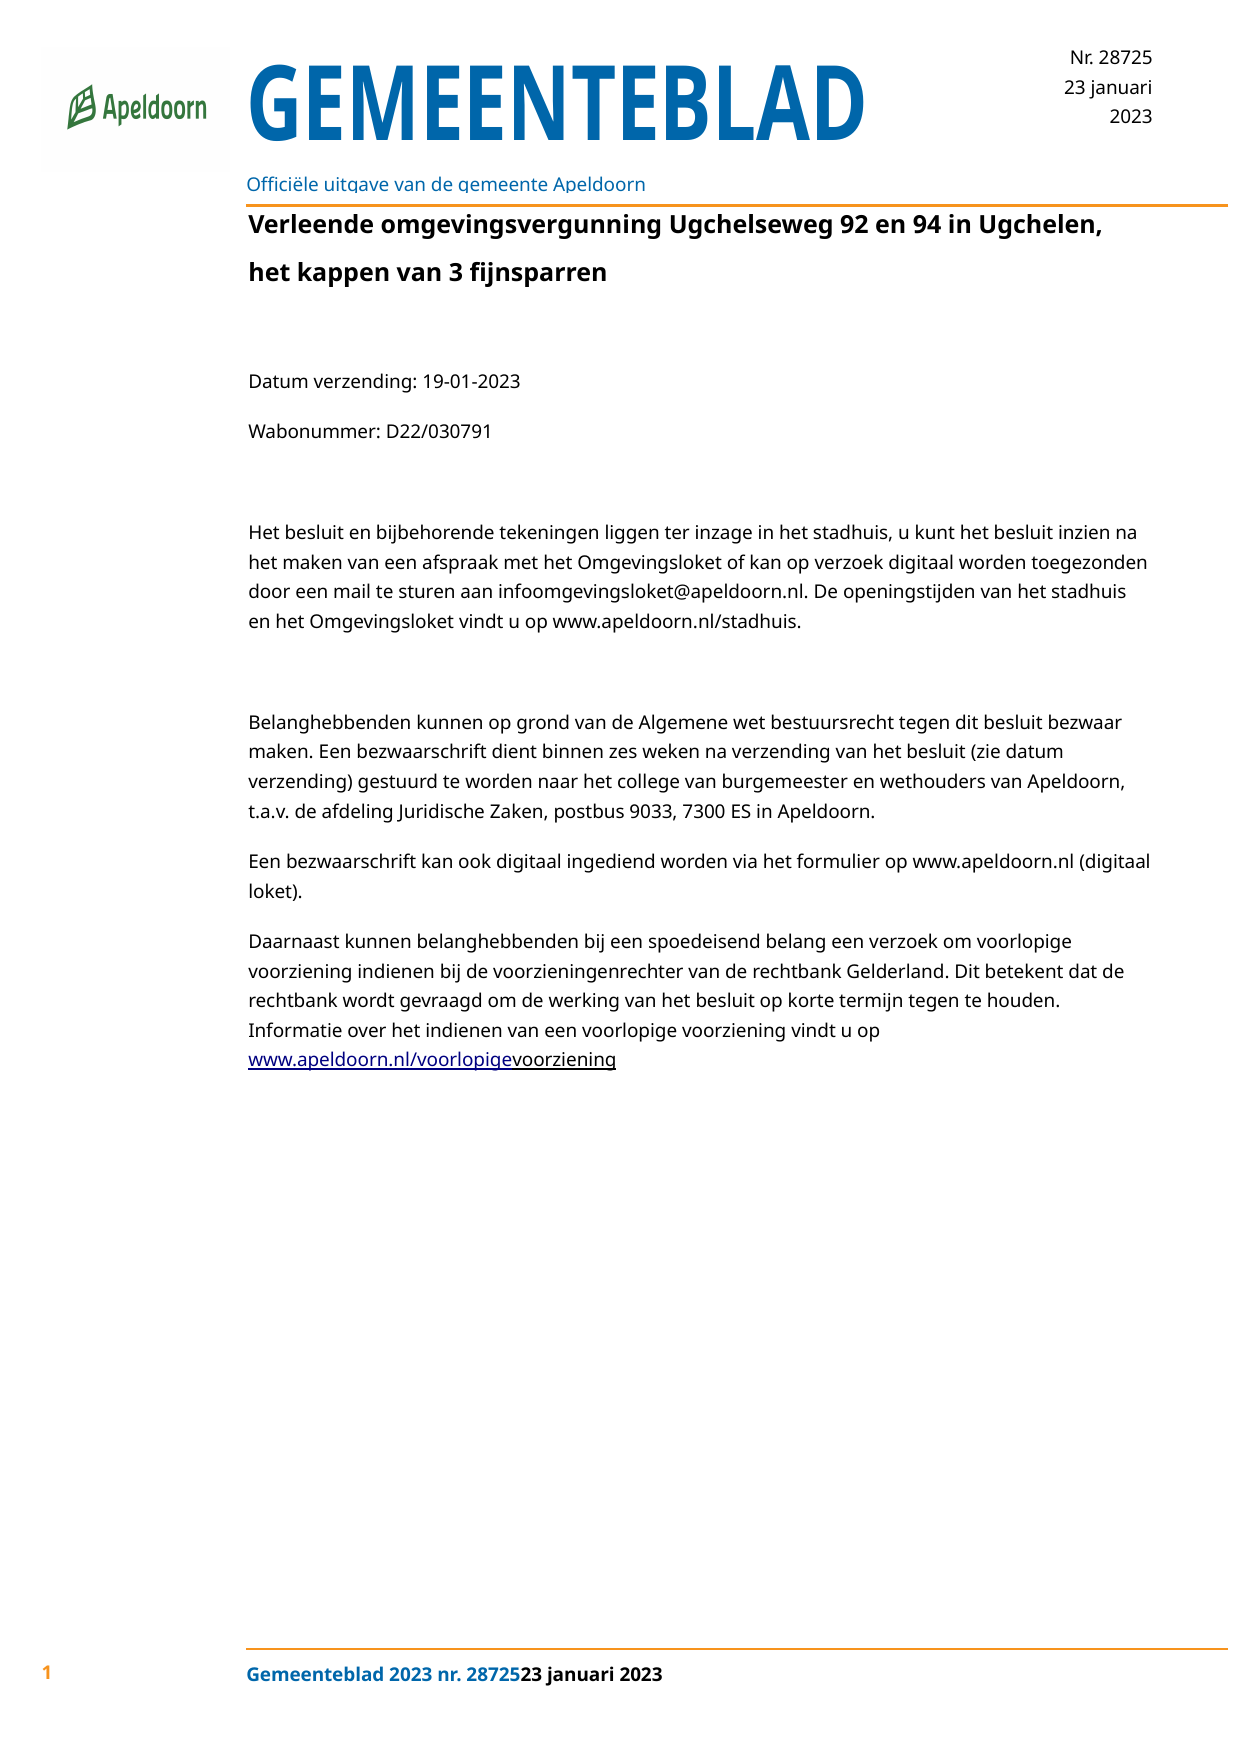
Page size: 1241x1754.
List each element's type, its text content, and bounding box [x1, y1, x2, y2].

text Een bezwaarschrift kan ook digitaal ingediend worden via het formulier op www.apeldoorn.nl (digitaal loket). [248, 848, 1152, 904]
text Belanghebbenden kunnen op grond van de Algemene wet bestuursrecht tegen dit besluit bezwaar maken. Een bezwaarschrift dient binnen zes weken na verzending van het besluit (zie datum verzending) gestuurd te worden naar het college van burgemeester en wethouders van Apeldoorn, t.a.v. de afdeling Juridische Zaken, postbus 9033, 7300 ES in Apeldoorn. [248, 709, 1152, 824]
text Het besluit en bijbehorende tekeningen liggen ter inzage in het stadhuis, u kunt het besluit inzien na het maken van een afspraak met het Omgevingsloket of kan op verzoek digitaal worden toegezonden door een mail te sturen aan infoomgevingsloket@apeldoorn.nl. De openingstijden van het stadhuis en het Omgevingsloket vindt u op www.apeldoorn.nl/stadhuis. [248, 519, 1152, 634]
text Datum verzending: 19-01-2023 [248, 368, 1152, 394]
text Verleende omgevingsvergunning Ugchelseweg 92 en 94 in Ugchelen, het kappen van 3 fijnsparren [248, 207, 1152, 288]
picture [41, 47, 231, 172]
text Daarnaast kunnen belanghebbenden bij een spoedeisend belang een verzoek om voorlopige voorziening indienen bij de voorzieningenrechter van de rechtbank Gelderland. Dit betekent dat de rechtbank wordt gevraagd om de werking van het besluit op korte termijn tegen te houden. Informatie over het indienen van een voorlopige voorziening vindt u op www.apeldoorn.nl/voorlopigevoorziening [248, 928, 1152, 1072]
text Wabonummer: D22/030791 [248, 419, 1152, 444]
